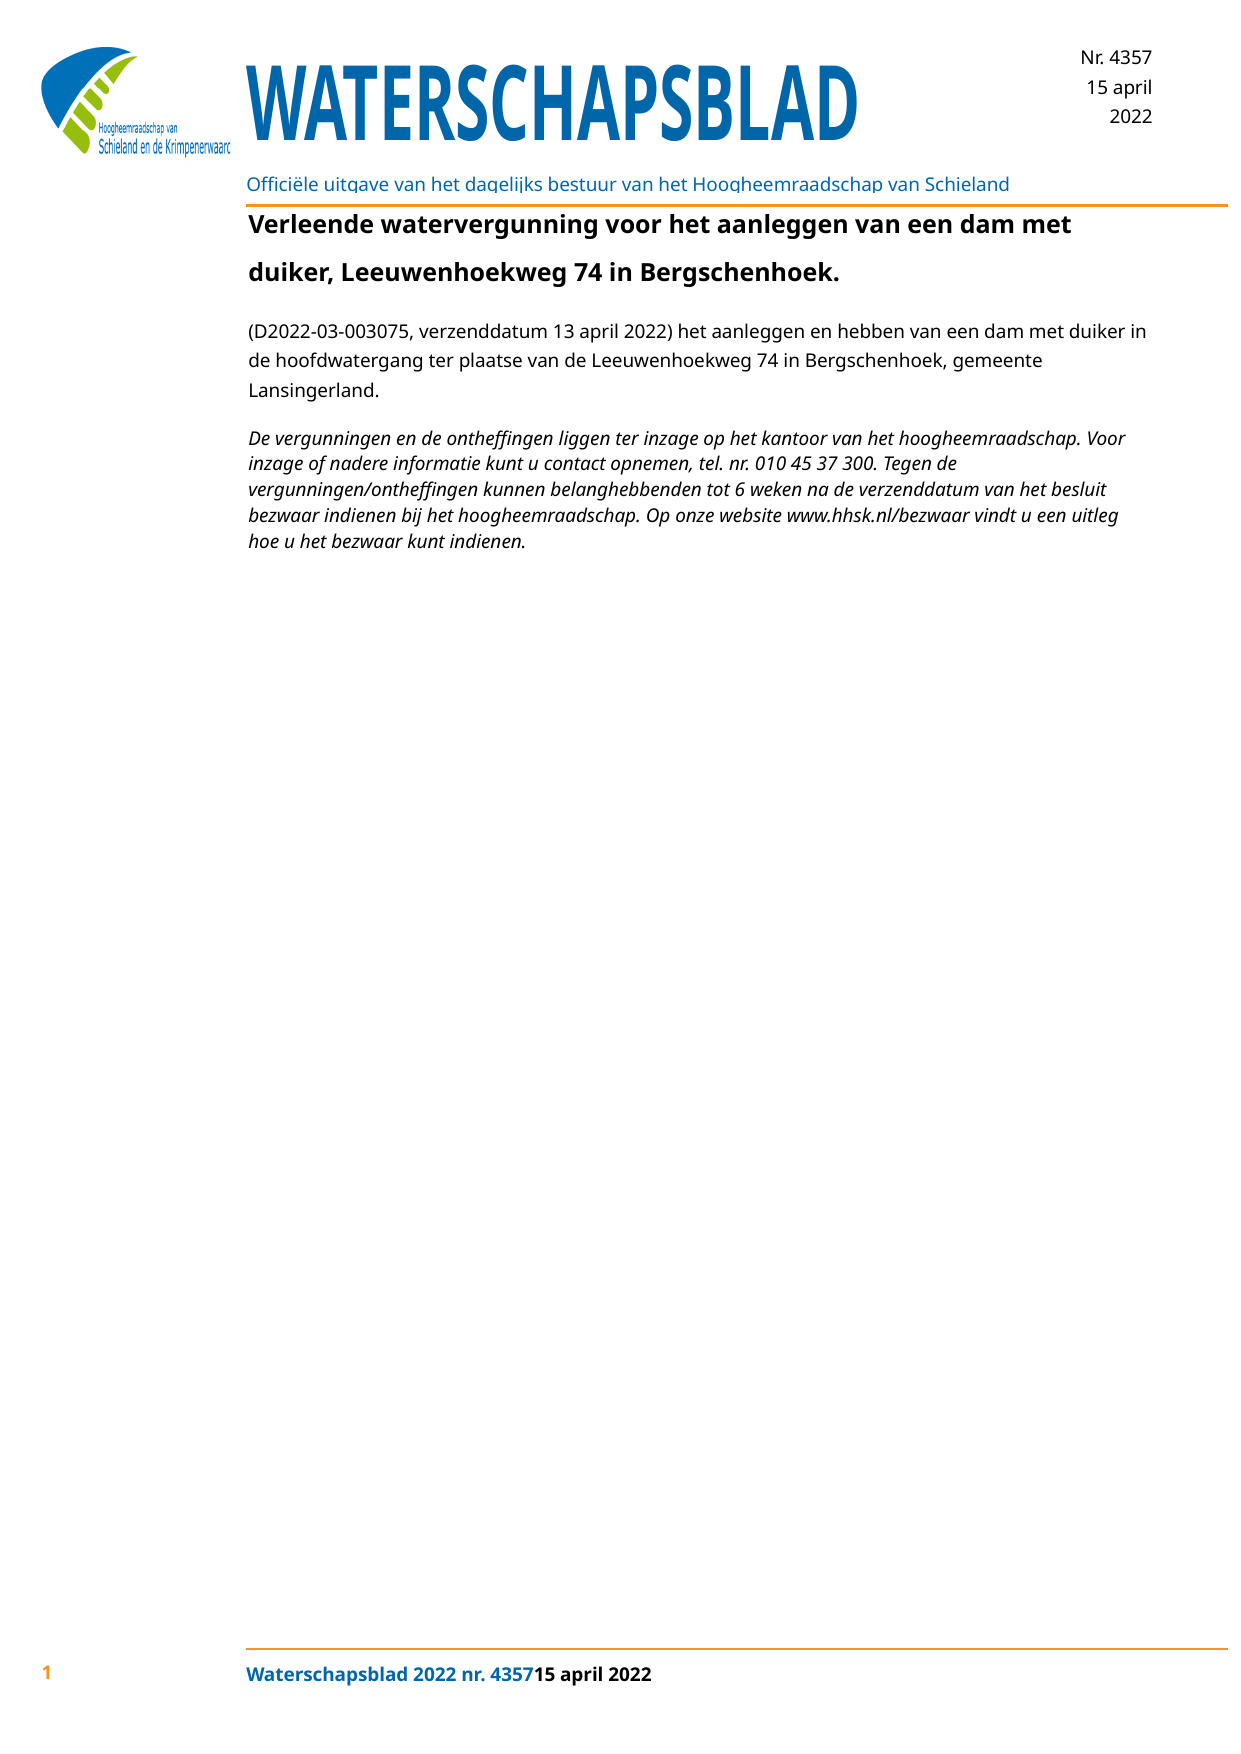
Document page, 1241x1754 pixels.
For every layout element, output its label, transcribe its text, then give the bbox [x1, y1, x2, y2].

picture [41, 47, 231, 172]
text (D2022-03-003075, verzenddatum 13 april 2022) het aanleggen en hebben van een dam met duiker in de hoofdwatergang ter plaatse van de Leeuwenhoekweg 74 in Bergschenhoek, gemeente Lansingerland. [248, 318, 1152, 403]
text De vergunningen en de ontheffingen liggen ter inzage op het kantoor van het hoogheemraadschap. Voor inzage of nadere informatie kunt u contact opnemen, tel. nr. 010 45 37 300. Tegen de vergunningen/ontheffingen kunnen belanghebbenden tot 6 weken na de verzenddatum van het besluit bezwaar indienen bij het hoogheemraadschap. Op onze website www.hhsk.nl/bezwaar vindt u een uitleg hoe u het bezwaar kunt indienen. [248, 425, 1152, 553]
text Verleende watervergunning voor het aanleggen van een dam met duiker, Leeuwenhoekweg 74 in Bergschenhoek. [248, 207, 1152, 288]
